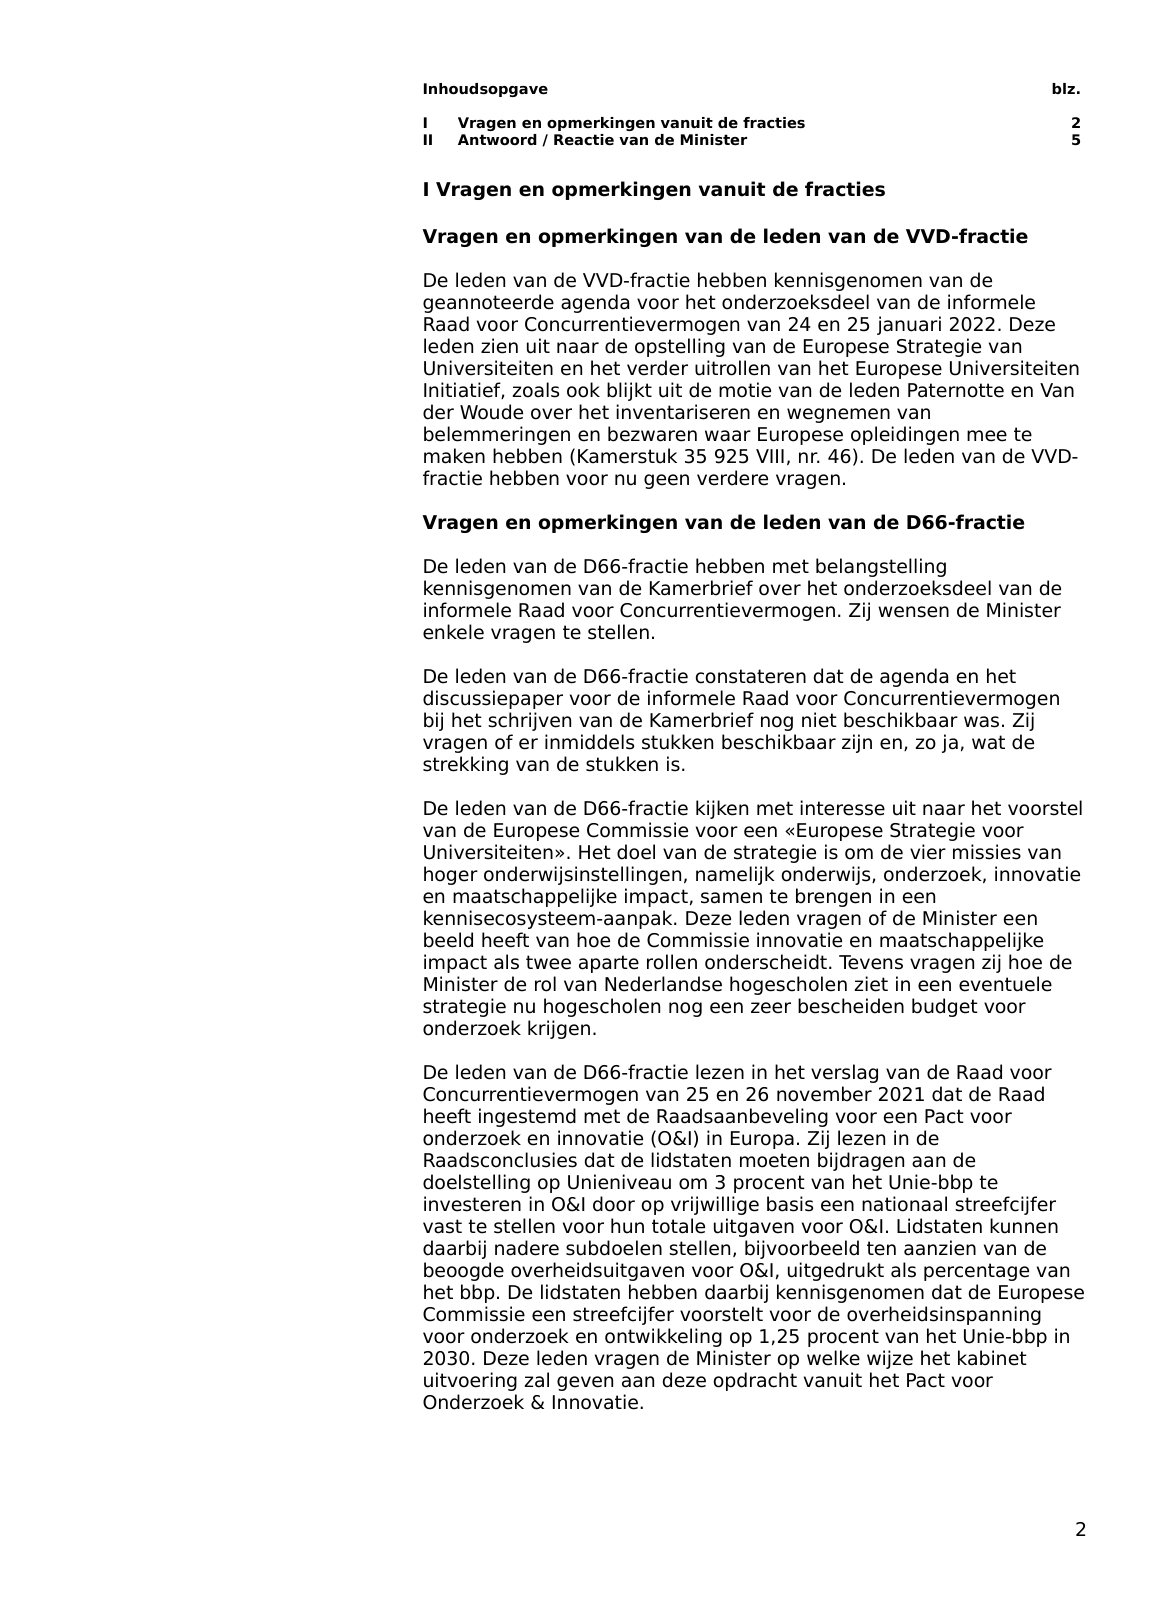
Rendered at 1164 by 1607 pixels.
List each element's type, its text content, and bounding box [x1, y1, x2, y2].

table_cell Antwoord / Reactie van de Minister [452, 132, 1028, 149]
subtitle I Vragen en opmerkingen vanuit de fracties [422, 179, 1087, 201]
text De leden van de VVD-fractie hebben kennisgenomen van de geannoteerde agenda voor het onderzoeksdeel van de informele Raad voor Concurrentievermogen van 24 en 25 januari 2022. Deze leden zien uit naar de opstelling van de Europese Strategie van Universiteiten en het verder uitrollen van het Europese Universiteiten Initiatief, zoals ook blijkt uit de motie van de leden Paternotte en Van der Woude over het inventariseren en wegnemen van belemmeringen en bezwaren waar Europese opleidingen mee te maken hebben (Kamerstuk 35 925 VIII, nr. 46). De leden van de VVD-fractie hebben voor nu geen verdere vragen. [422, 270, 1087, 490]
text De leden van de D66-fractie lezen in het verslag van de Raad voor Concurrentievermogen van 25 en 26 november 2021 dat de Raad heeft ingestemd met de Raadsaanbeveling voor een Pact voor onderzoek en innovatie (O&I) in Europa. Zij lezen in de Raadsconclusies dat de lidstaten moeten bijdragen aan de doelstelling op Unieniveau om 3 procent van het Unie-bbp te investeren in O&I door op vrijwillige basis een nationaal streefcijfer vast te stellen voor hun totale uitgaven voor O&I. Lidstaten kunnen daarbij nadere subdoelen stellen, bijvoorbeeld ten aanzien van de beoogde overheidsuitgaven voor O&I, uitgedrukt als percentage van het bbp. De lidstaten hebben daarbij kennisgenomen dat de Europese Commissie een streefcijfer voorstelt voor de overheidsinspanning voor onderzoek en ontwikkeling op 1,25 procent van het Unie-bbp in 2030. Deze leden vragen de Minister op welke wijze het kabinet uitvoering zal geven aan deze opdracht vanuit het Pact voor Onderzoek & Innovatie. [422, 1062, 1087, 1414]
table_cell II [422, 132, 452, 149]
table_cell I [422, 115, 452, 132]
table_header Inhoudsopgave [422, 81, 1028, 98]
table_header blz. [1028, 81, 1087, 98]
table_cell [452, 98, 1028, 115]
text De leden van de D66-fractie kijken met interesse uit naar het voorstel van de Europese Commissie voor een «Europese Strategie voor Universiteiten». Het doel van de strategie is om de vier missies van hoger onderwijsinstellingen, namelijk onderwijs, onderzoek, innovatie en maatschappelijke impact, samen te brengen in een kennisecosysteem-aanpak. Deze leden vragen of de Minister een beeld heeft van hoe de Commissie innovatie en maatschappelijke impact als twee aparte rollen onderscheidt. Tevens vragen zij hoe de Minister de rol van Nederlandse hogescholen ziet in een eventuele strategie nu hogescholen nog een zeer bescheiden budget voor onderzoek krijgen. [422, 798, 1087, 1040]
text De leden van de D66-fractie hebben met belangstelling kennisgenomen van de Kamerbrief over het onderzoeksdeel van de informele Raad voor Concurrentievermogen. Zij wensen de Minister enkele vragen te stellen. [422, 556, 1087, 644]
text De leden van de D66-fractie constateren dat de agenda en het discussiepaper voor de informele Raad voor Concurrentievermogen bij het schrijven van de Kamerbrief nog niet beschikbaar was. Zij vragen of er inmiddels stukken beschikbaar zijn en, zo ja, wat de strekking van de stukken is. [422, 666, 1087, 776]
table_cell [422, 98, 452, 115]
subtitle Vragen en opmerkingen van de leden van de D66-fractie [422, 512, 1087, 534]
table_cell Vragen en opmerkingen vanuit de fracties [452, 115, 1028, 132]
subtitle Vragen en opmerkingen van de leden van de VVD-fractie [422, 226, 1087, 248]
table_cell 5 [1028, 132, 1087, 149]
table_cell 2 [1028, 115, 1087, 132]
table_cell [1028, 98, 1087, 115]
